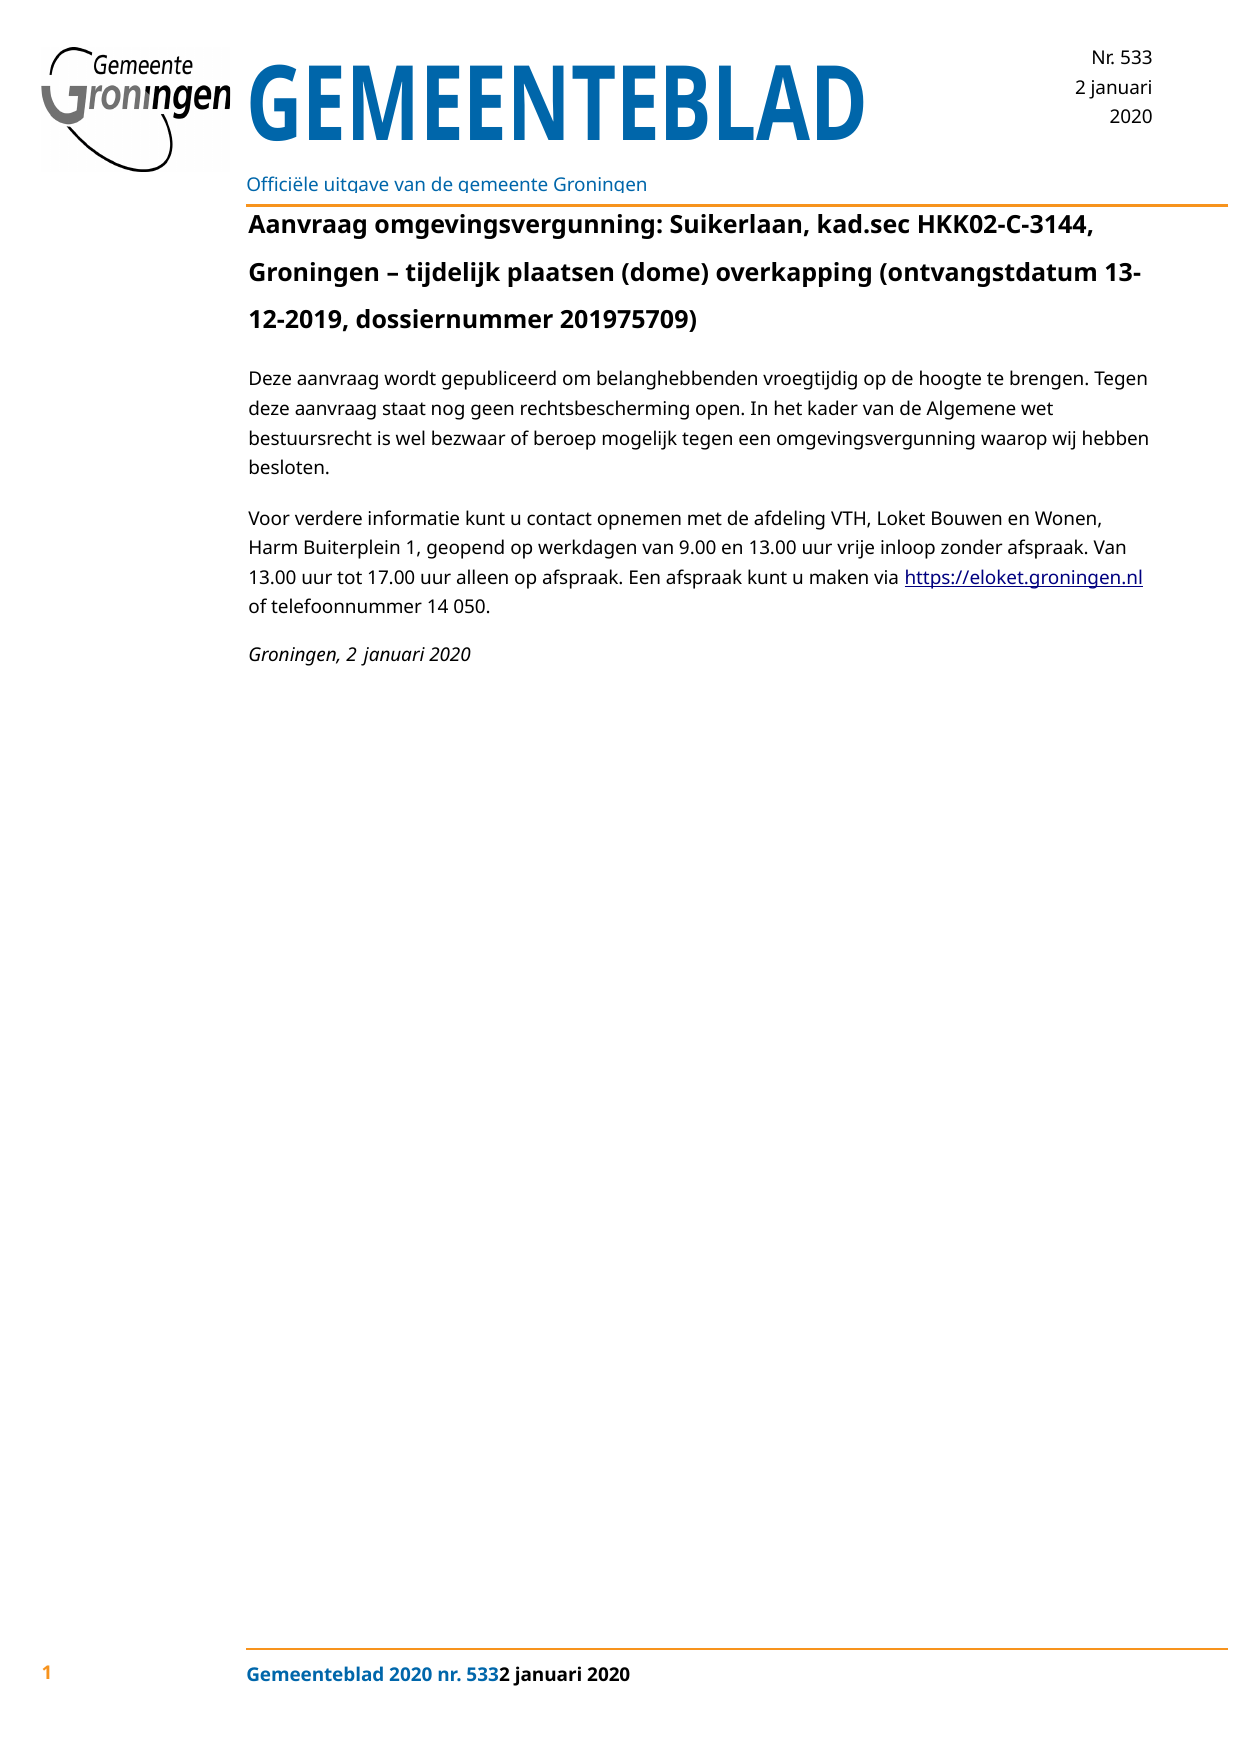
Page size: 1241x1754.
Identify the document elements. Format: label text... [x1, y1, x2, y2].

text Deze aanvraag wordt gepubliceerd om belanghebbenden vroegtijdig op de hoogte te brengen. Tegen deze aanvraag staat nog geen rechtsbescherming open. In het kader van de Algemene wet bestuursrecht is wel bezwaar of beroep mogelijk tegen een omgevingsvergunning waarop wij hebben besloten. [248, 366, 1152, 480]
text Groningen, 2 januari 2020 [248, 641, 1152, 667]
picture [41, 47, 231, 172]
text Aanvraag omgevingsvergunning: Suikerlaan, kad.sec HKK02-C-3144, Groningen – tijdelijk plaatsen (dome) overkapping (ontvangstdatum 13-12-2019, dossiernummer 201975709) [248, 207, 1152, 336]
text Voor verdere informatie kunt u contact opnemen met de afdeling VTH, Loket Bouwen en Wonen, Harm Buiterplein 1, geopend op werkdagen van 9.00 en 13.00 uur vrije inloop zonder afspraak. Van 13.00 uur tot 17.00 uur alleen op afspraak. Een afspraak kunt u maken via https://eloket.groningen.nl of telefoonnummer 14 050. [248, 505, 1152, 619]
